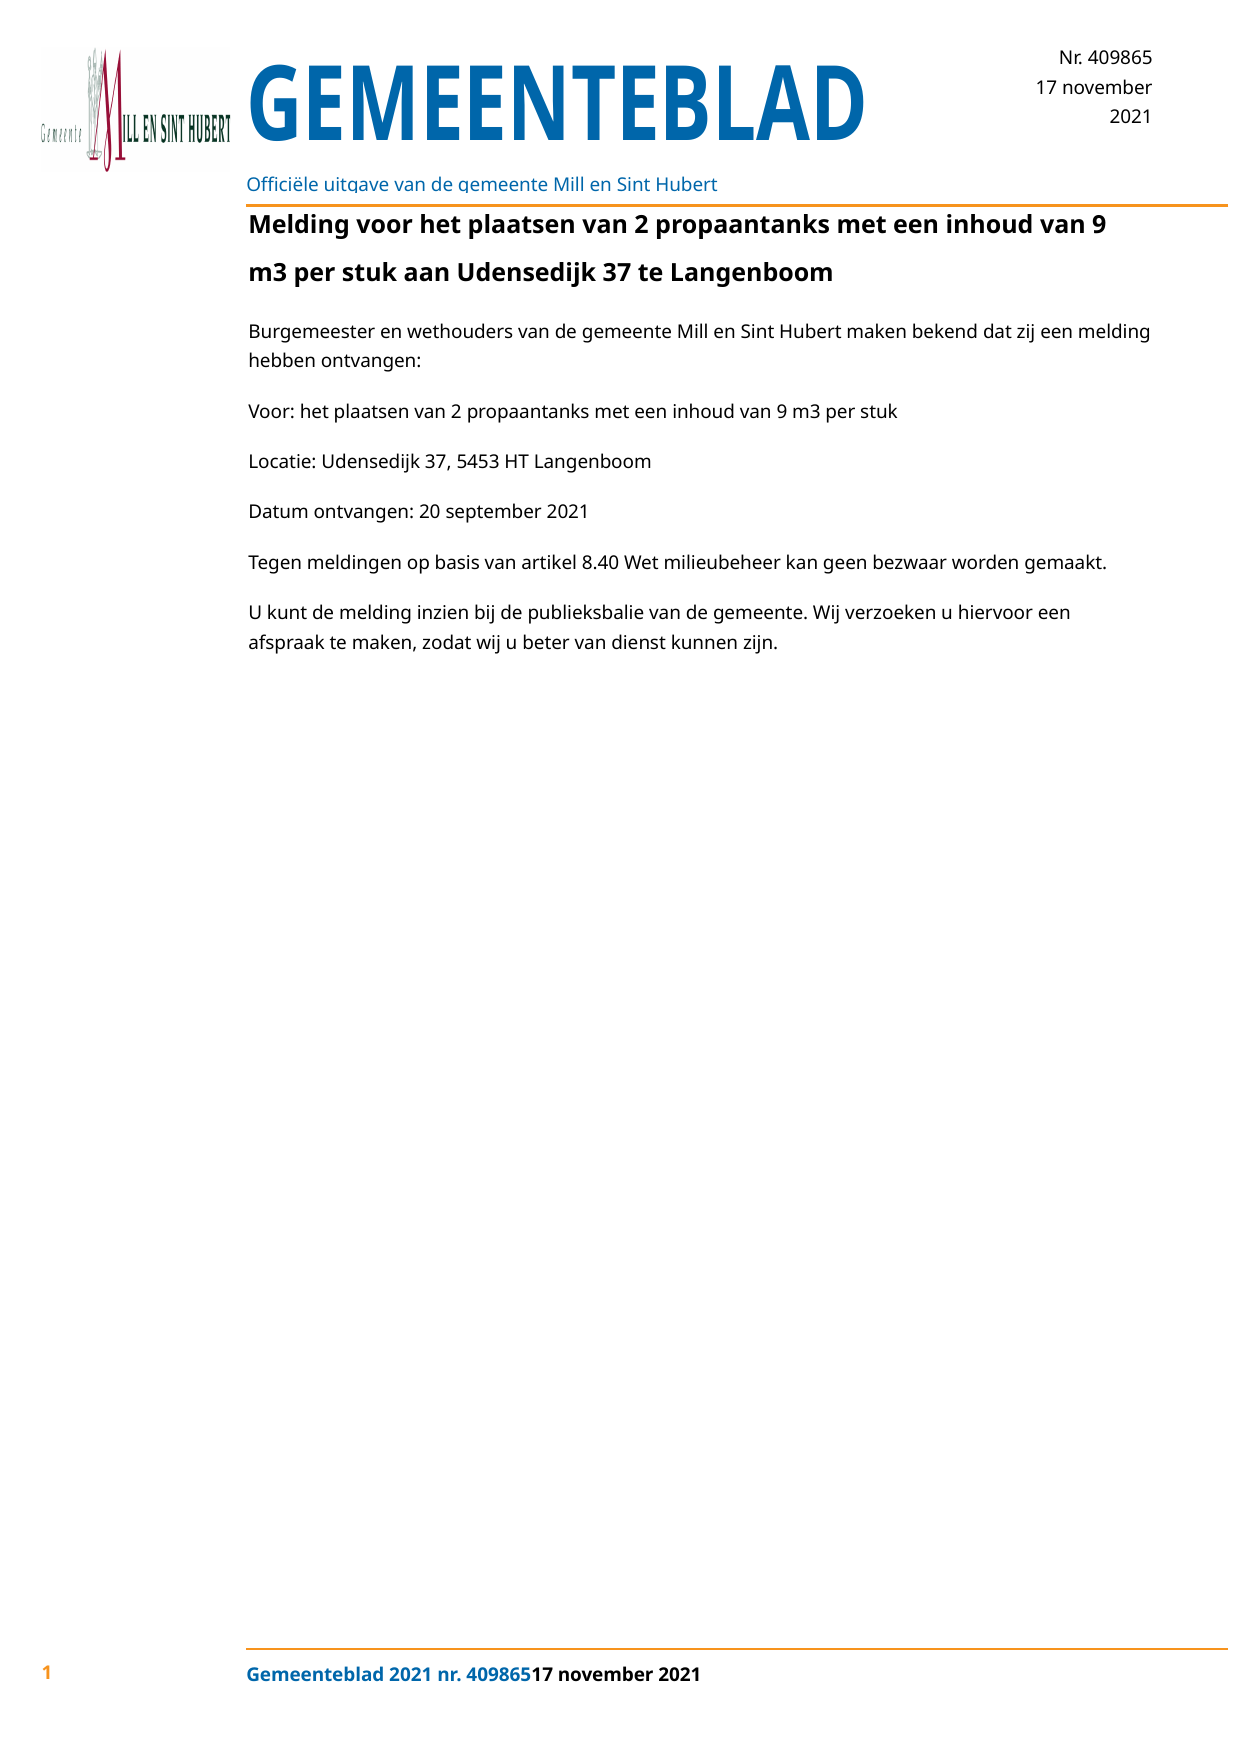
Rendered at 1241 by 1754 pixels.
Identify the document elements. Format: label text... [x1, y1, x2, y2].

text Melding voor het plaatsen van 2 propaantanks met een inhoud van 9 m3 per stuk aan Udensedijk 37 te Langenboom [248, 207, 1152, 288]
text Voor: het plaatsen van 2 propaantanks met een inhoud van 9 m3 per stuk [248, 398, 1152, 424]
text Datum ontvangen: 20 september 2021 [248, 499, 1152, 524]
text Locatie: Udensedijk 37, 5453 HT Langenboom [248, 448, 1152, 474]
text Tegen meldingen op basis van artikel 8.40 Wet milieubeheer kan geen bezwaar worden gemaakt. [248, 549, 1152, 575]
picture [41, 47, 231, 172]
text U kunt de melding inzien bij de publieksbalie van de gemeente. Wij verzoeken u hiervoor een afspraak te maken, zodat wij u beter van dienst kunnen zijn. [248, 599, 1152, 655]
text Burgemeester en wethouders van de gemeente Mill en Sint Hubert maken bekend dat zij een melding hebben ontvangen: [248, 318, 1152, 373]
